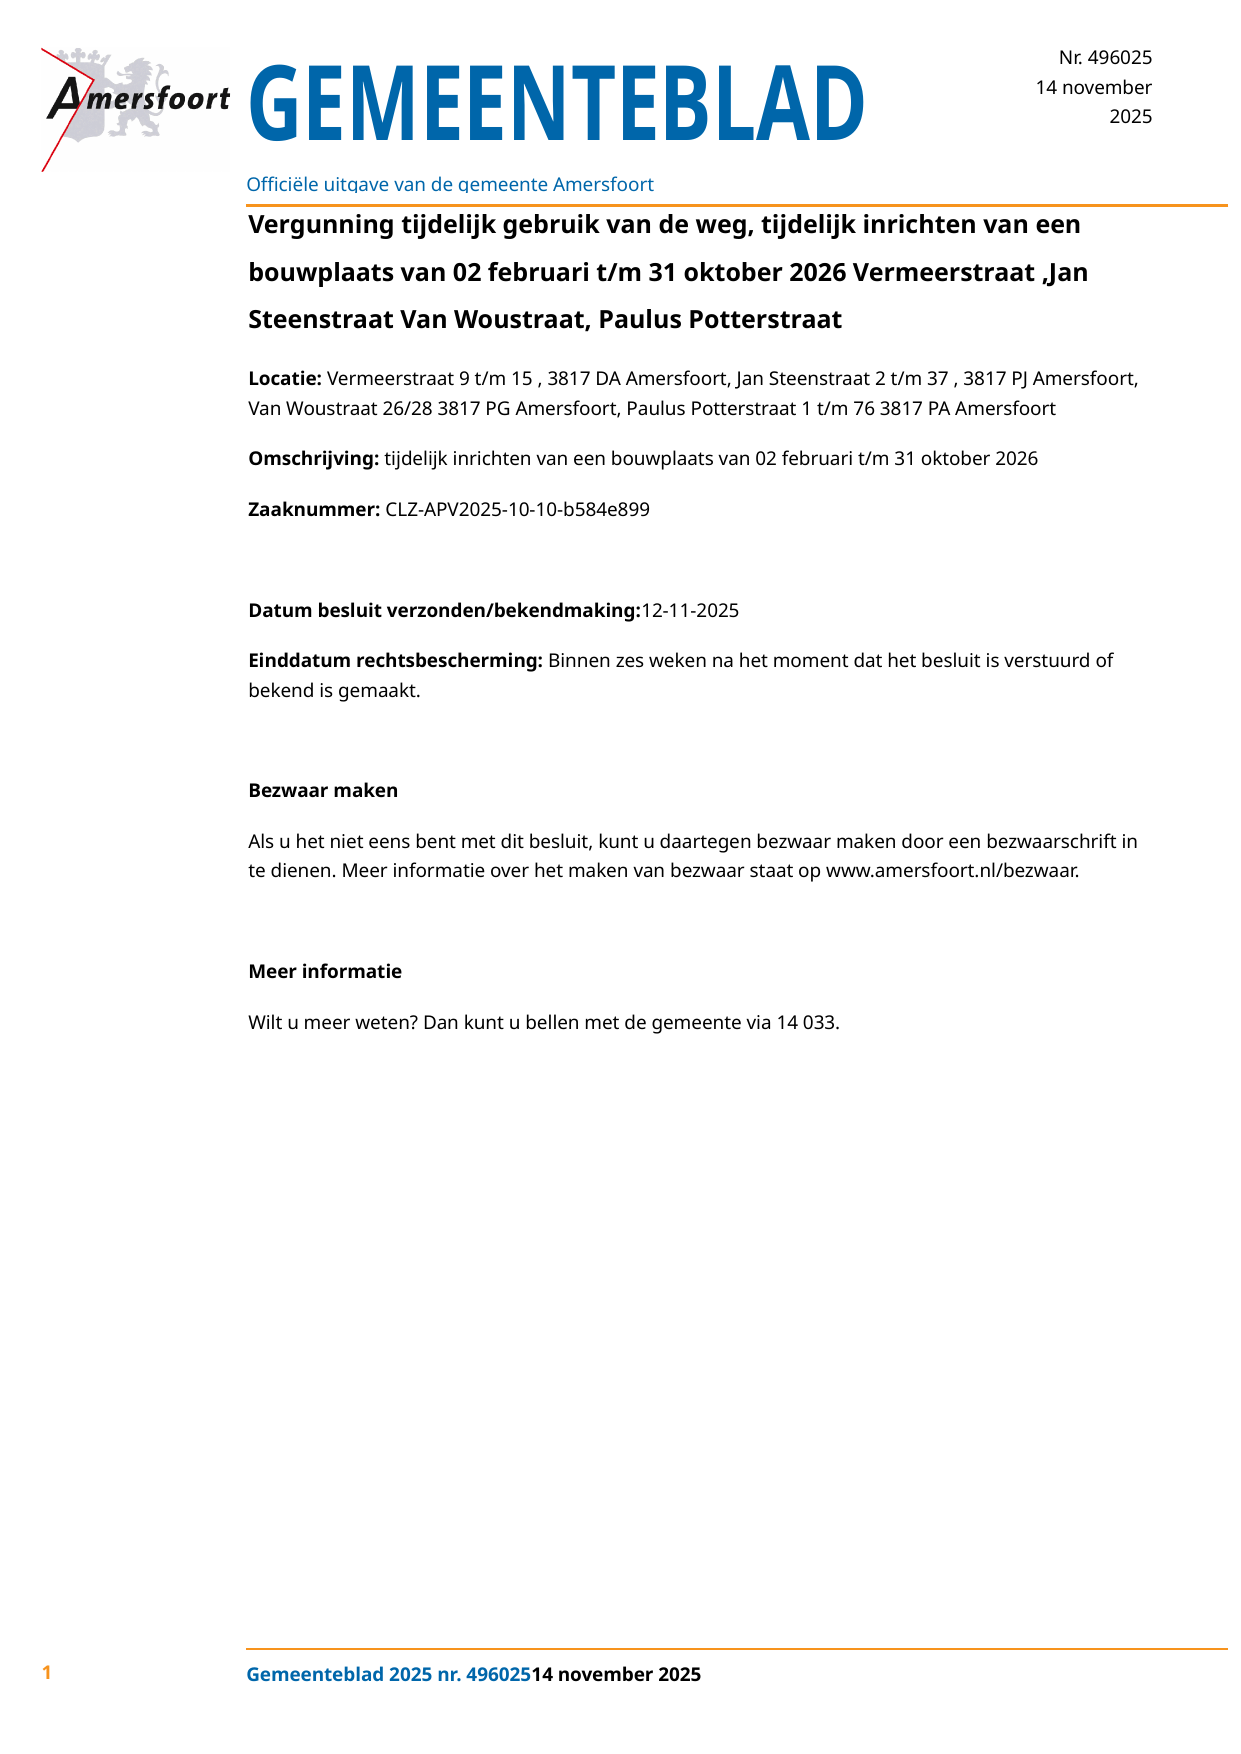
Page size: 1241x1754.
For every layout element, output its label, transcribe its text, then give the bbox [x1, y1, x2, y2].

text Vergunning tijdelijk gebruik van de weg, tijdelijk inrichten van een bouwplaats van 02 februari t/m 31 oktober 2026 Vermeerstraat ,Jan Steenstraat Van Woustraat, Paulus Potterstraat [248, 207, 1152, 336]
text Wilt u meer weten? Dan kunt u bellen met de gemeente via 14 033. [248, 1009, 1152, 1034]
text Locatie: Vermeerstraat 9 t/m 15 , 3817 DA Amersfoort, Jan Steenstraat 2 t/m 37 , 3817 PJ Amersfoort, Van Woustraat 26/28 3817 PG Amersfoort, Paulus Potterstraat 1 t/m 76 3817 PA Amersfoort [248, 366, 1152, 421]
text Zaaknummer: CLZ-APV2025-10-10-b584e899 [248, 496, 1152, 522]
text Datum besluit verzonden/bekendmaking:12-11-2025 [248, 597, 1152, 622]
text Bezwaar maken [248, 778, 1152, 803]
text Omschrijving: tijdelijk inrichten van een bouwplaats van 02 februari t/m 31 oktober 2026 [248, 446, 1152, 471]
text Einddatum rechtsbescherming: Binnen zes weken na het moment dat het besluit is verstuurd of bekend is gemaakt. [248, 647, 1152, 702]
text Meer informatie [248, 958, 1152, 984]
text Als u het niet eens bent met dit besluit, kunt u daartegen bezwaar maken door een bezwaarschrift in te dienen. Meer informatie over het maken van bezwaar staat op www.amersfoort.nl/bezwaar. [248, 828, 1152, 883]
picture [41, 47, 231, 172]
